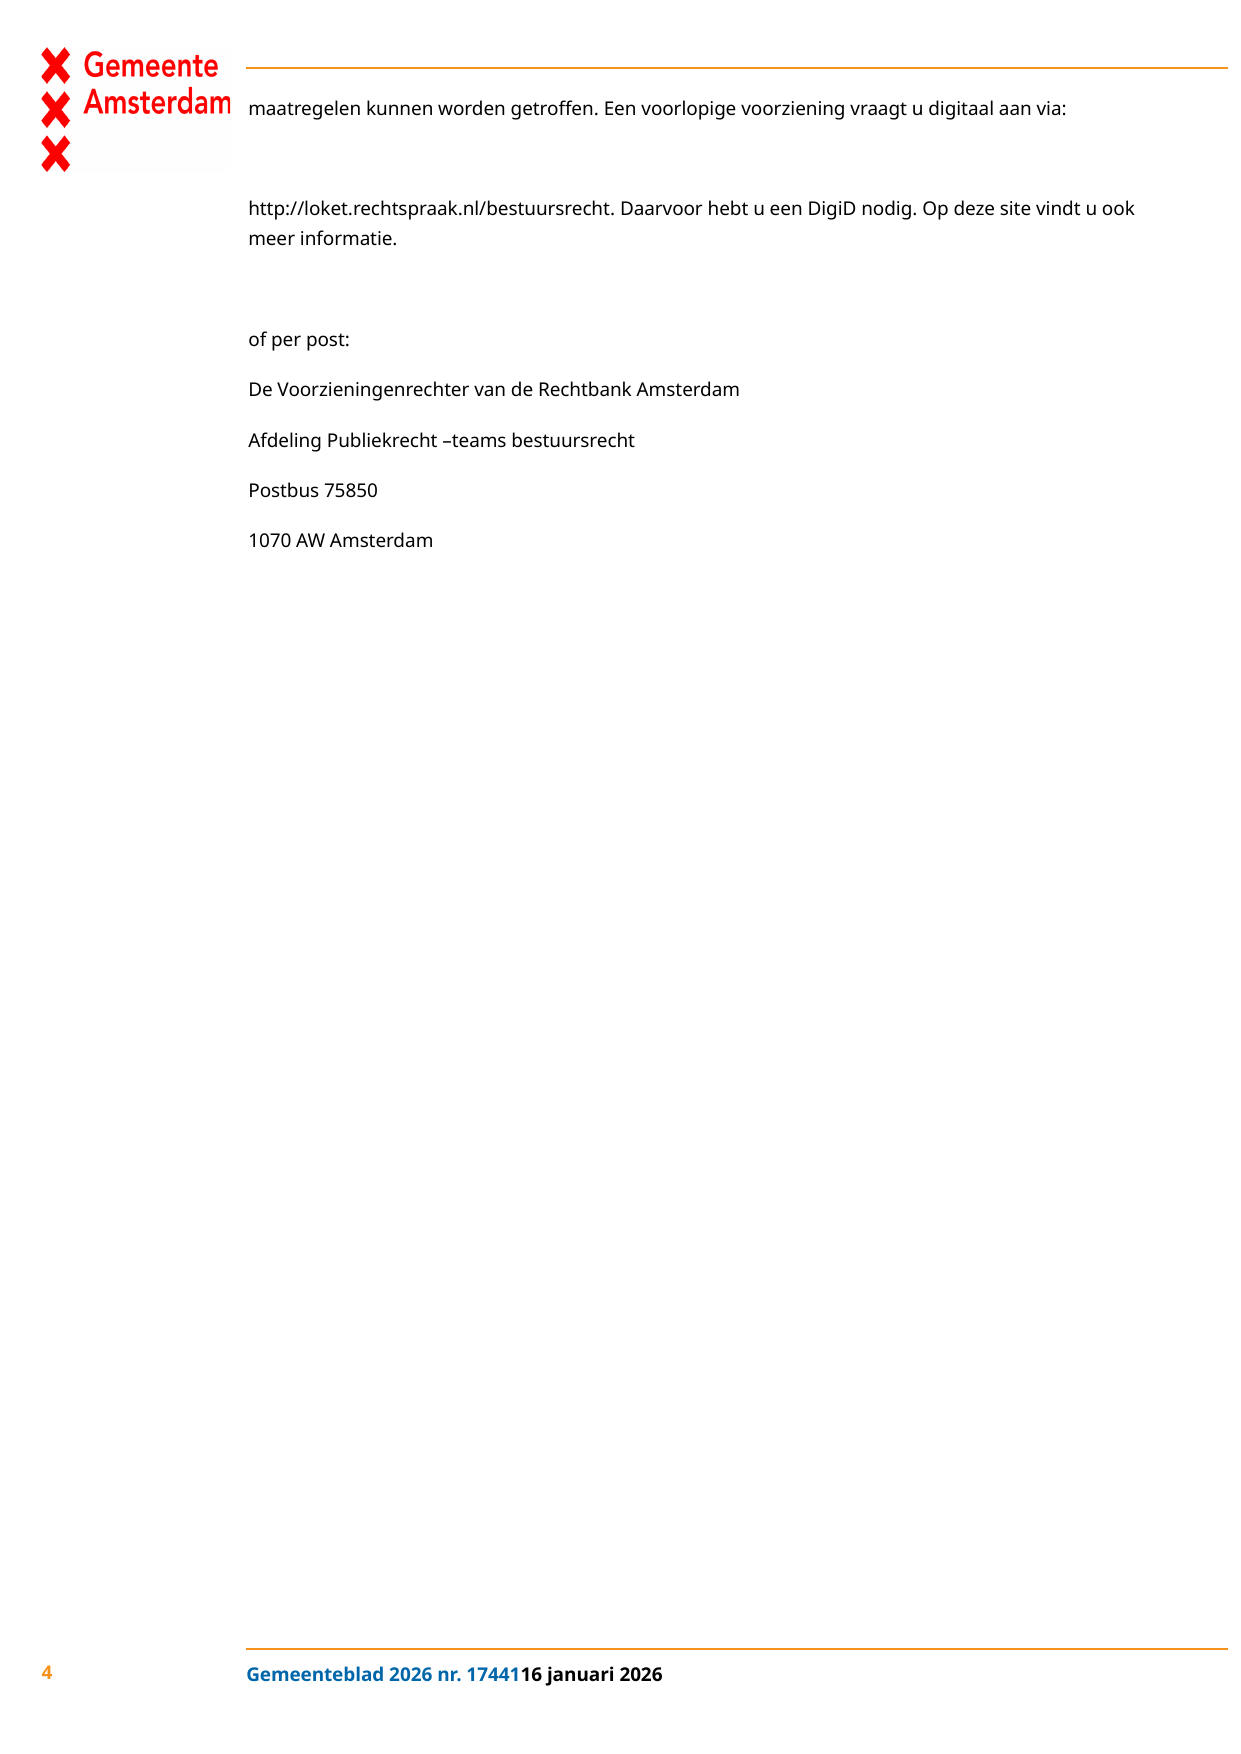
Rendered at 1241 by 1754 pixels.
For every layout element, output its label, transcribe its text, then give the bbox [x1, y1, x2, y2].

text http://loket.rechtspraak.nl/bestuursrecht. Daarvoor hebt u een DigiD nodig. Op deze site vindt u ook meer informatie. [248, 196, 1152, 251]
text maatregelen kunnen worden getroffen. Een voorlopige voorziening vraagt u digitaal aan via: [248, 95, 1152, 121]
text of per post: [248, 326, 1152, 352]
text Postbus 75850 [248, 477, 1152, 503]
text De Voorzieningenrechter van de Rechtbank Amsterdam [248, 376, 1152, 402]
text 1070 AW Amsterdam [248, 528, 1152, 553]
text Afdeling Publiekrecht –teams bestuursrecht [248, 427, 1152, 453]
picture [41, 47, 231, 172]
